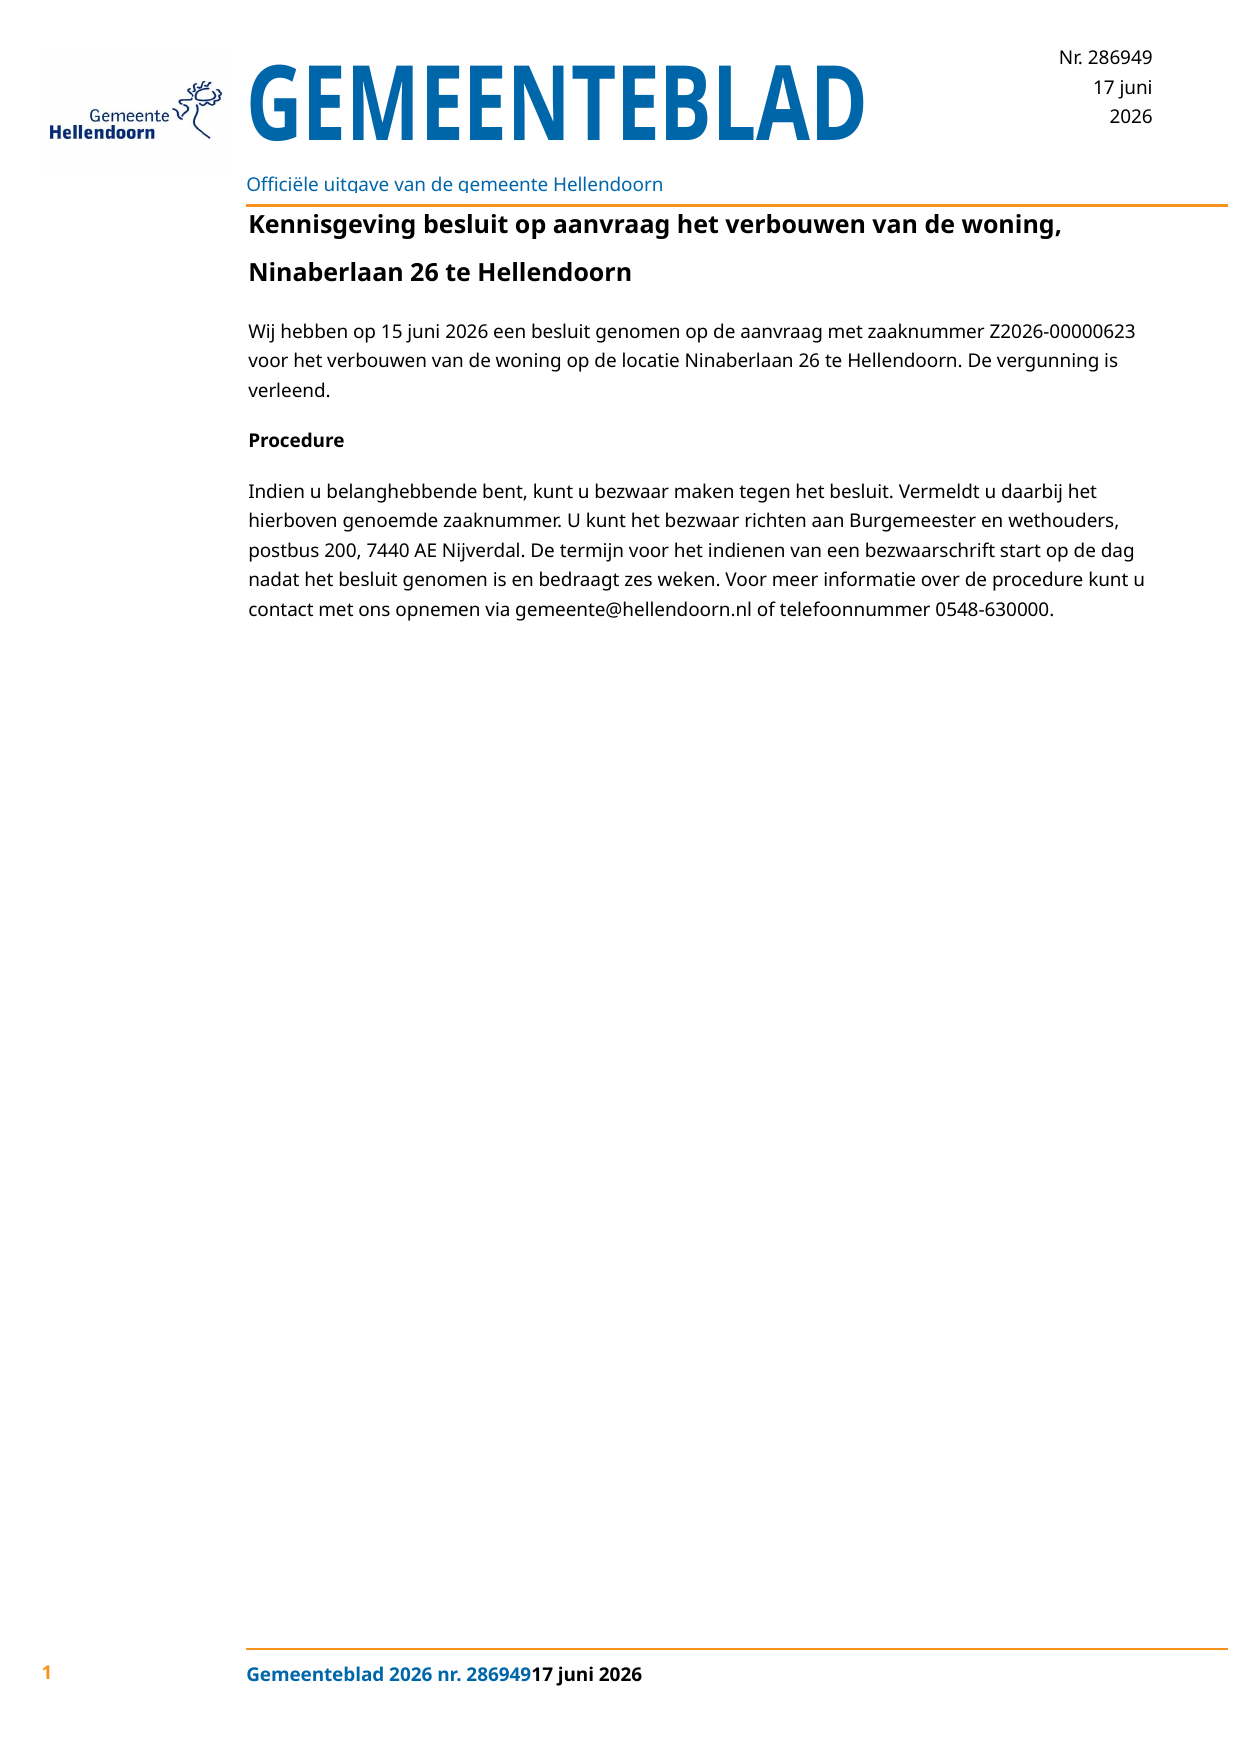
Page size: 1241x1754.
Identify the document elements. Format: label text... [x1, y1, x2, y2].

picture [41, 47, 231, 172]
text Procedure [248, 427, 1152, 453]
text Indien u belanghebbende bent, kunt u bezwaar maken tegen het besluit. Vermeldt u daarbij het hierboven genoemde zaaknummer. U kunt het bezwaar richten aan Burgemeester en wethouders, postbus 200, 7440 AE Nijverdal. De termijn voor het indienen van een bezwaarschrift start op de dag nadat het besluit genomen is en bedraagt zes weken. Voor meer informatie over de procedure kunt u contact met ons opnemen via gemeente@hellendoorn.nl of telefoonnummer 0548-630000. [248, 478, 1152, 622]
text Wij hebben op 15 juni 2026 een besluit genomen op de aanvraag met zaaknummer Z2026-00000623 voor het verbouwen van de woning op de locatie Ninaberlaan 26 te Hellendoorn. De vergunning is verleend. [248, 318, 1152, 403]
text Kennisgeving besluit op aanvraag het verbouwen van de woning, Ninaberlaan 26 te Hellendoorn [248, 207, 1152, 288]
